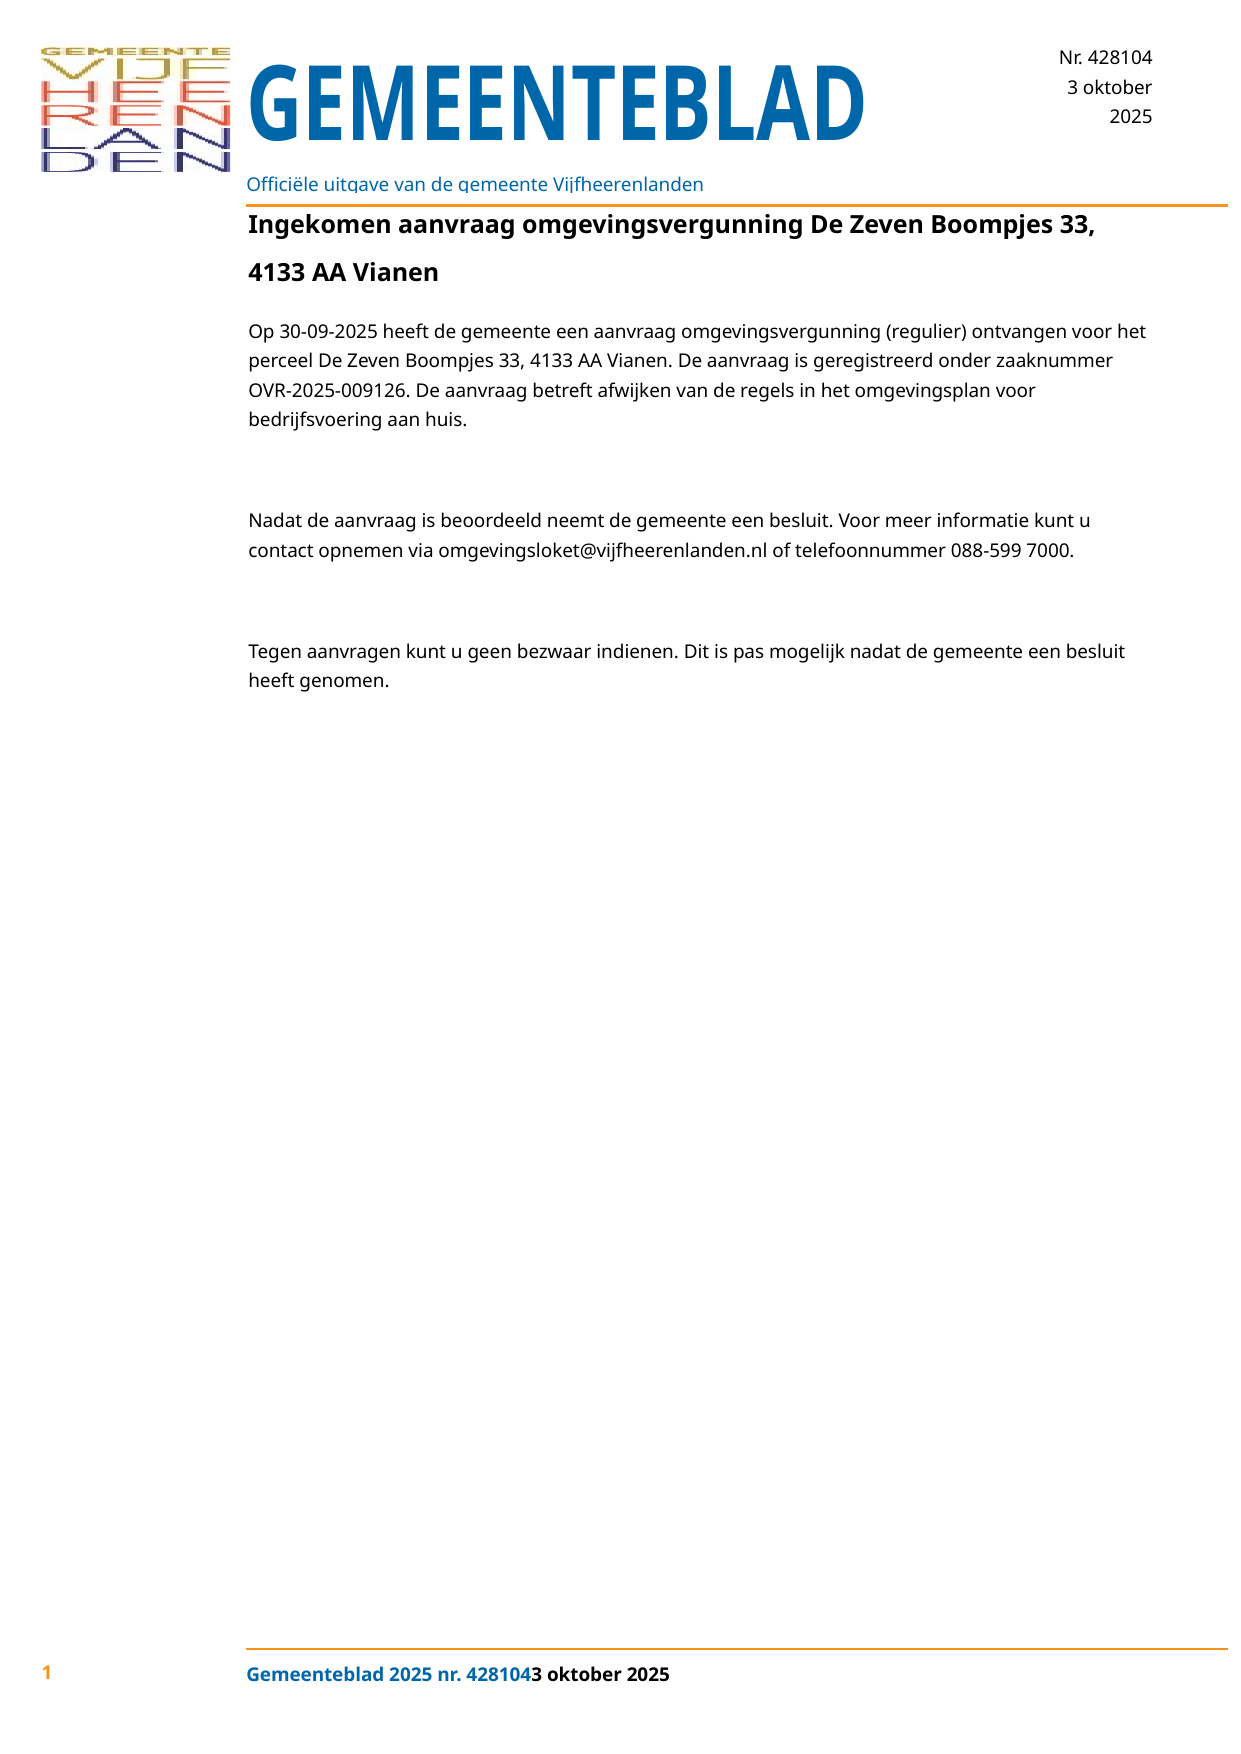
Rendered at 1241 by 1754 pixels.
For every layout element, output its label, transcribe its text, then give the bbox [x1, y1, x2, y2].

picture [41, 47, 231, 172]
text Tegen aanvragen kunt u geen bezwaar indienen. Dit is pas mogelijk nadat de gemeente een besluit heeft genomen. [248, 638, 1152, 693]
text Ingekomen aanvraag omgevingsvergunning De Zeven Boompjes 33, 4133 AA Vianen [248, 207, 1152, 288]
text Nadat de aanvraag is beoordeeld neemt de gemeente een besluit. Voor meer informatie kunt u contact opnemen via omgevingsloket@vijfheerenlanden.nl of telefoonnummer 088-599 7000. [248, 507, 1152, 563]
text Op 30-09-2025 heeft de gemeente een aanvraag omgevingsvergunning (regulier) ontvangen voor het perceel De Zeven Boompjes 33, 4133 AA Vianen. De aanvraag is geregistreerd onder zaaknummer OVR-2025-009126. De aanvraag betreft afwijken van de regels in het omgevingsplan voor bedrijfsvoering aan huis. [248, 318, 1152, 432]
